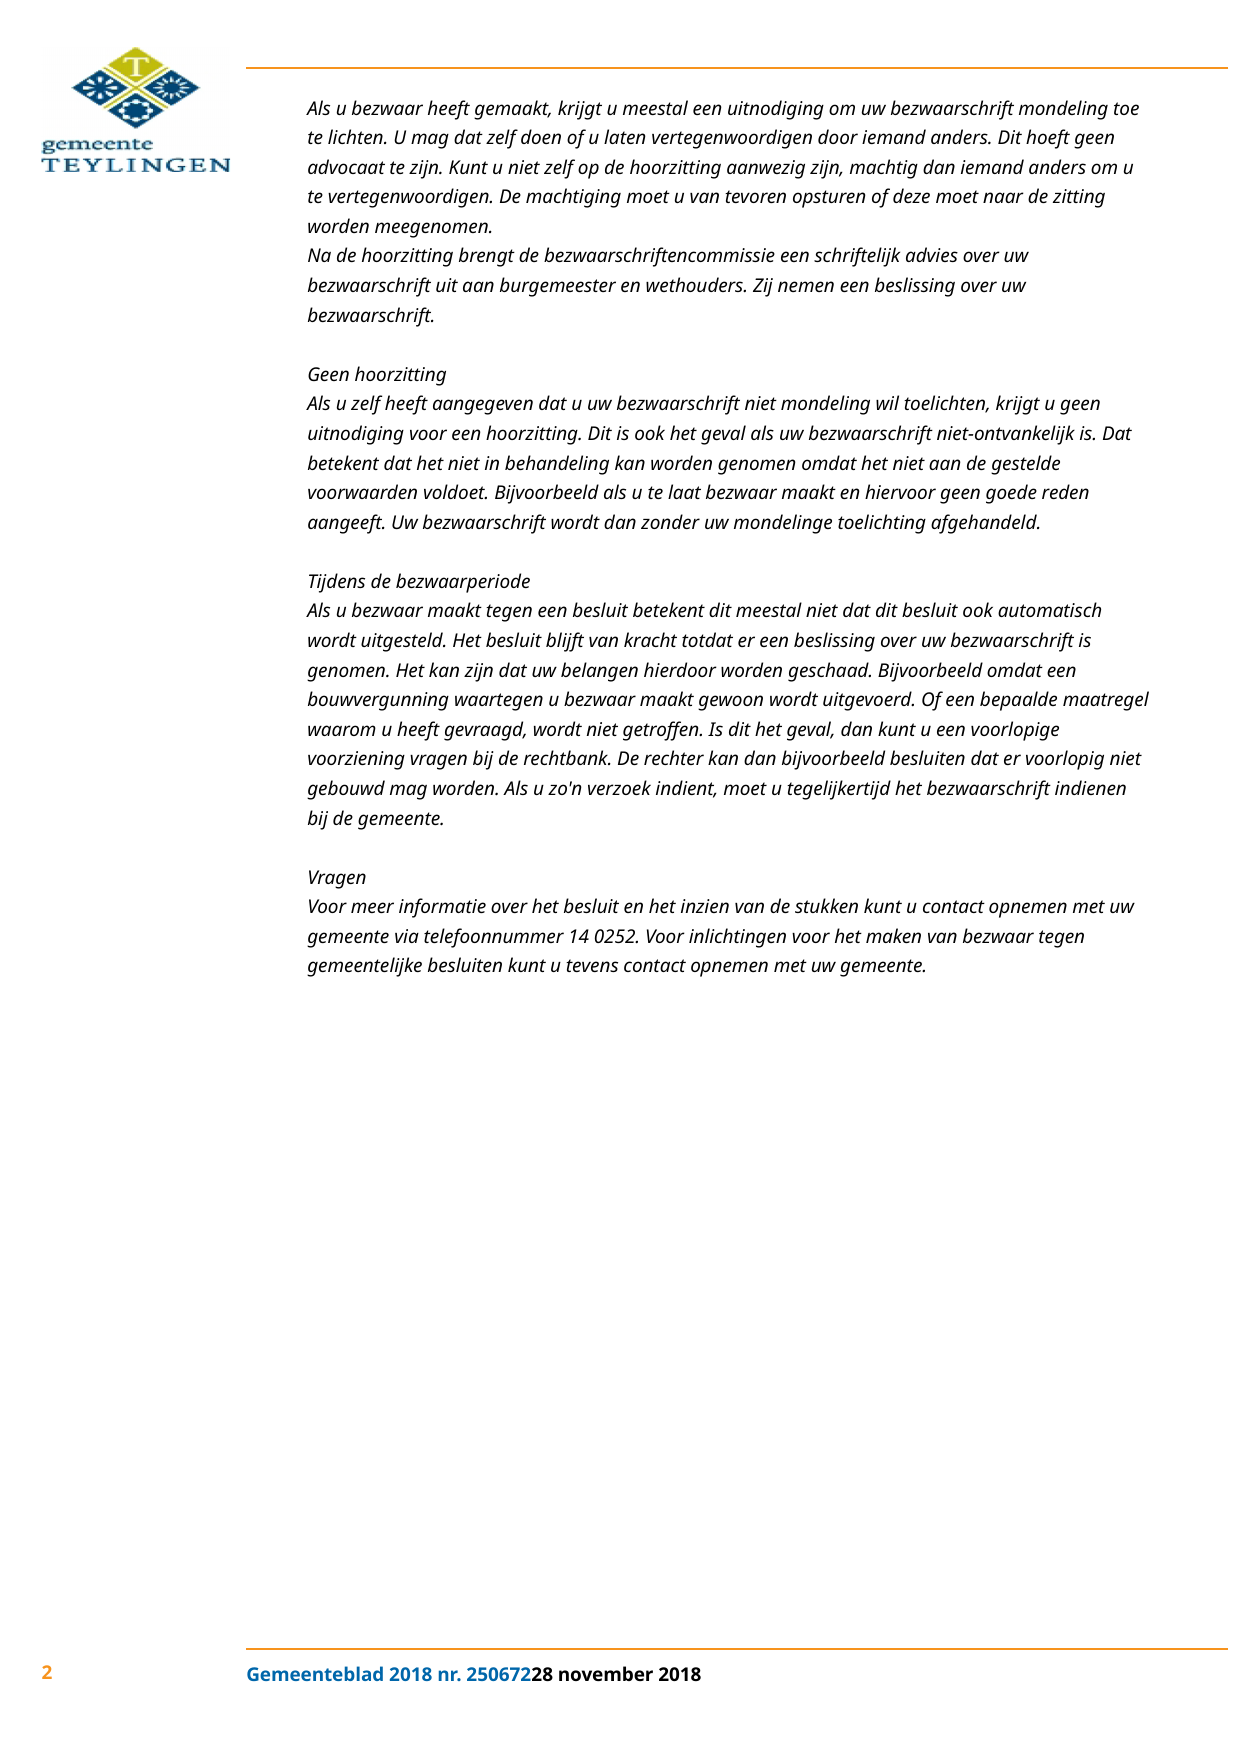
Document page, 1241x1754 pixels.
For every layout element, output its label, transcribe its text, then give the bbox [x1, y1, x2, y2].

list Na de hoorzitting brengt de bezwaarschriftencommissie een schriftelijk advies over uw bezwaarschrift uit aan burgemeester en wethouders. Zij nemen een beslissing over uw bezwaarschrift. [248, 243, 1152, 328]
list Voor meer informatie over het besluit en het inzien van de stukken kunt u contact opnemen met uw gemeente via telefoonnummer 14 0252. Voor inlichtingen voor het maken van bezwaar tegen gemeentelijke besluiten kunt u tevens contact opnemen met uw gemeente. [248, 893, 1152, 978]
picture [41, 47, 231, 172]
list Vragen [248, 864, 1152, 890]
list Geen hoorzitting [248, 361, 1152, 387]
list Tijdens de bezwaarperiode [248, 568, 1152, 594]
list Als u zelf heeft aangegeven dat u uw bezwaarschrift niet mondeling wil toelichten, krijgt u geen uitnodiging voor een hoorzitting. Dit is ook het geval als uw bezwaarschrift niet-ontvankelijk is. Dat betekent dat het niet in behandeling kan worden genomen omdat het niet aan de gestelde voorwaarden voldoet. Bijvoorbeeld als u te laat bezwaar maakt en hiervoor geen goede reden aangeeft. Uw bezwaarschrift wordt dan zonder uw mondelinge toelichting afgehandeld. [248, 391, 1152, 535]
list Als u bezwaar maakt tegen een besluit betekent dit meestal niet dat dit besluit ook automatisch wordt uitgesteld. Het besluit blijft van kracht totdat er een beslissing over uw bezwaarschrift is genomen. Het kan zijn dat uw belangen hierdoor worden geschaad. Bijvoorbeeld omdat een bouwvergunning waartegen u bezwaar maakt gewoon wordt uitgevoerd. Of een bepaalde maatregel waarom u heeft gevraagd, wordt niet getroffen. Is dit het geval, dan kunt u een voorlopige voorziening vragen bij de rechtbank. De rechter kan dan bijvoorbeeld besluiten dat er voorlopig niet gebouwd mag worden. Als u zo'n verzoek indient, moet u tegelijkertijd het bezwaarschrift indienen bij de gemeente. [248, 598, 1152, 831]
list Als u bezwaar heeft gemaakt, krijgt u meestal een uitnodiging om uw bezwaarschrift mondeling toe te lichten. U mag dat zelf doen of u laten vertegenwoordigen door iemand anders. Dit hoeft geen advocaat te zijn. Kunt u niet zelf op de hoorzitting aanwezig zijn, machtig dan iemand anders om u te vertegenwoordigen. De machtiging moet u van tevoren opsturen of deze moet naar de zitting worden meegenomen. [248, 95, 1152, 239]
